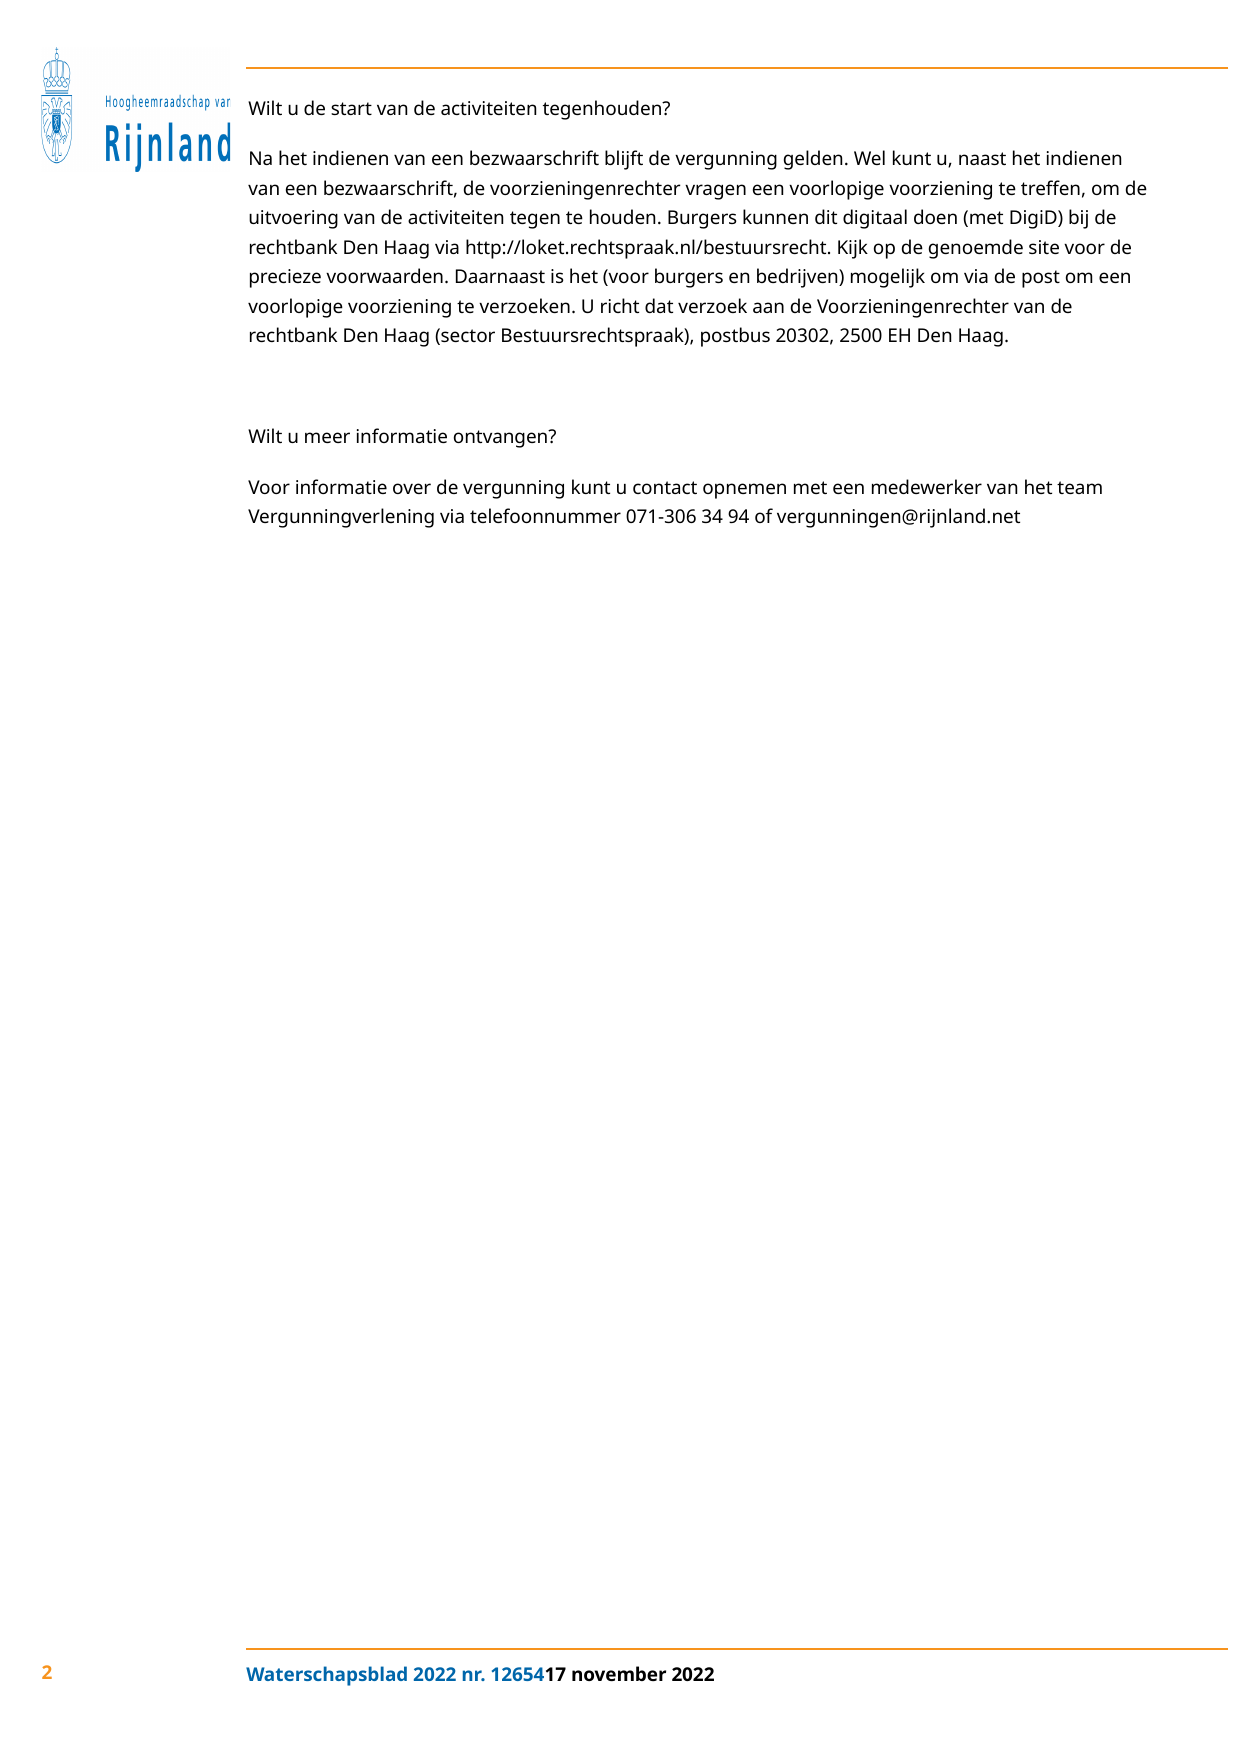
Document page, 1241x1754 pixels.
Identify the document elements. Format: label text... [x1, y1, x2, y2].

text Wilt u meer informatie ontvangen? [248, 423, 1152, 449]
text Voor informatie over de vergunning kunt u contact opnemen met een medewerker van het team Vergunningverlening via telefoonnummer 071-306 34 94 of vergunningen@rijnland.net [248, 474, 1152, 529]
text Na het indienen van een bezwaarschrift blijft de vergunning gelden. Wel kunt u, naast het indienen van een bezwaarschrift, de voorzieningenrechter vragen een voorlopige voorziening te treffen, om de uitvoering van de activiteiten tegen te houden. Burgers kunnen dit digitaal doen (met DigiD) bij de rechtbank Den Haag via http://loket.rechtspraak.nl/bestuursrecht. Kijk op de genoemde site voor de precieze voorwaarden. Daarnaast is het (voor burgers en bedrijven) mogelijk om via de post om een voorlopige voorziening te verzoeken. U richt dat verzoek aan de Voorzieningenrechter van de rechtbank Den Haag (sector Bestuursrechtspraak), postbus 20302, 2500 EH Den Haag. [248, 145, 1152, 348]
picture [41, 47, 231, 172]
text Wilt u de start van de activiteiten tegenhouden? [248, 95, 1152, 121]
